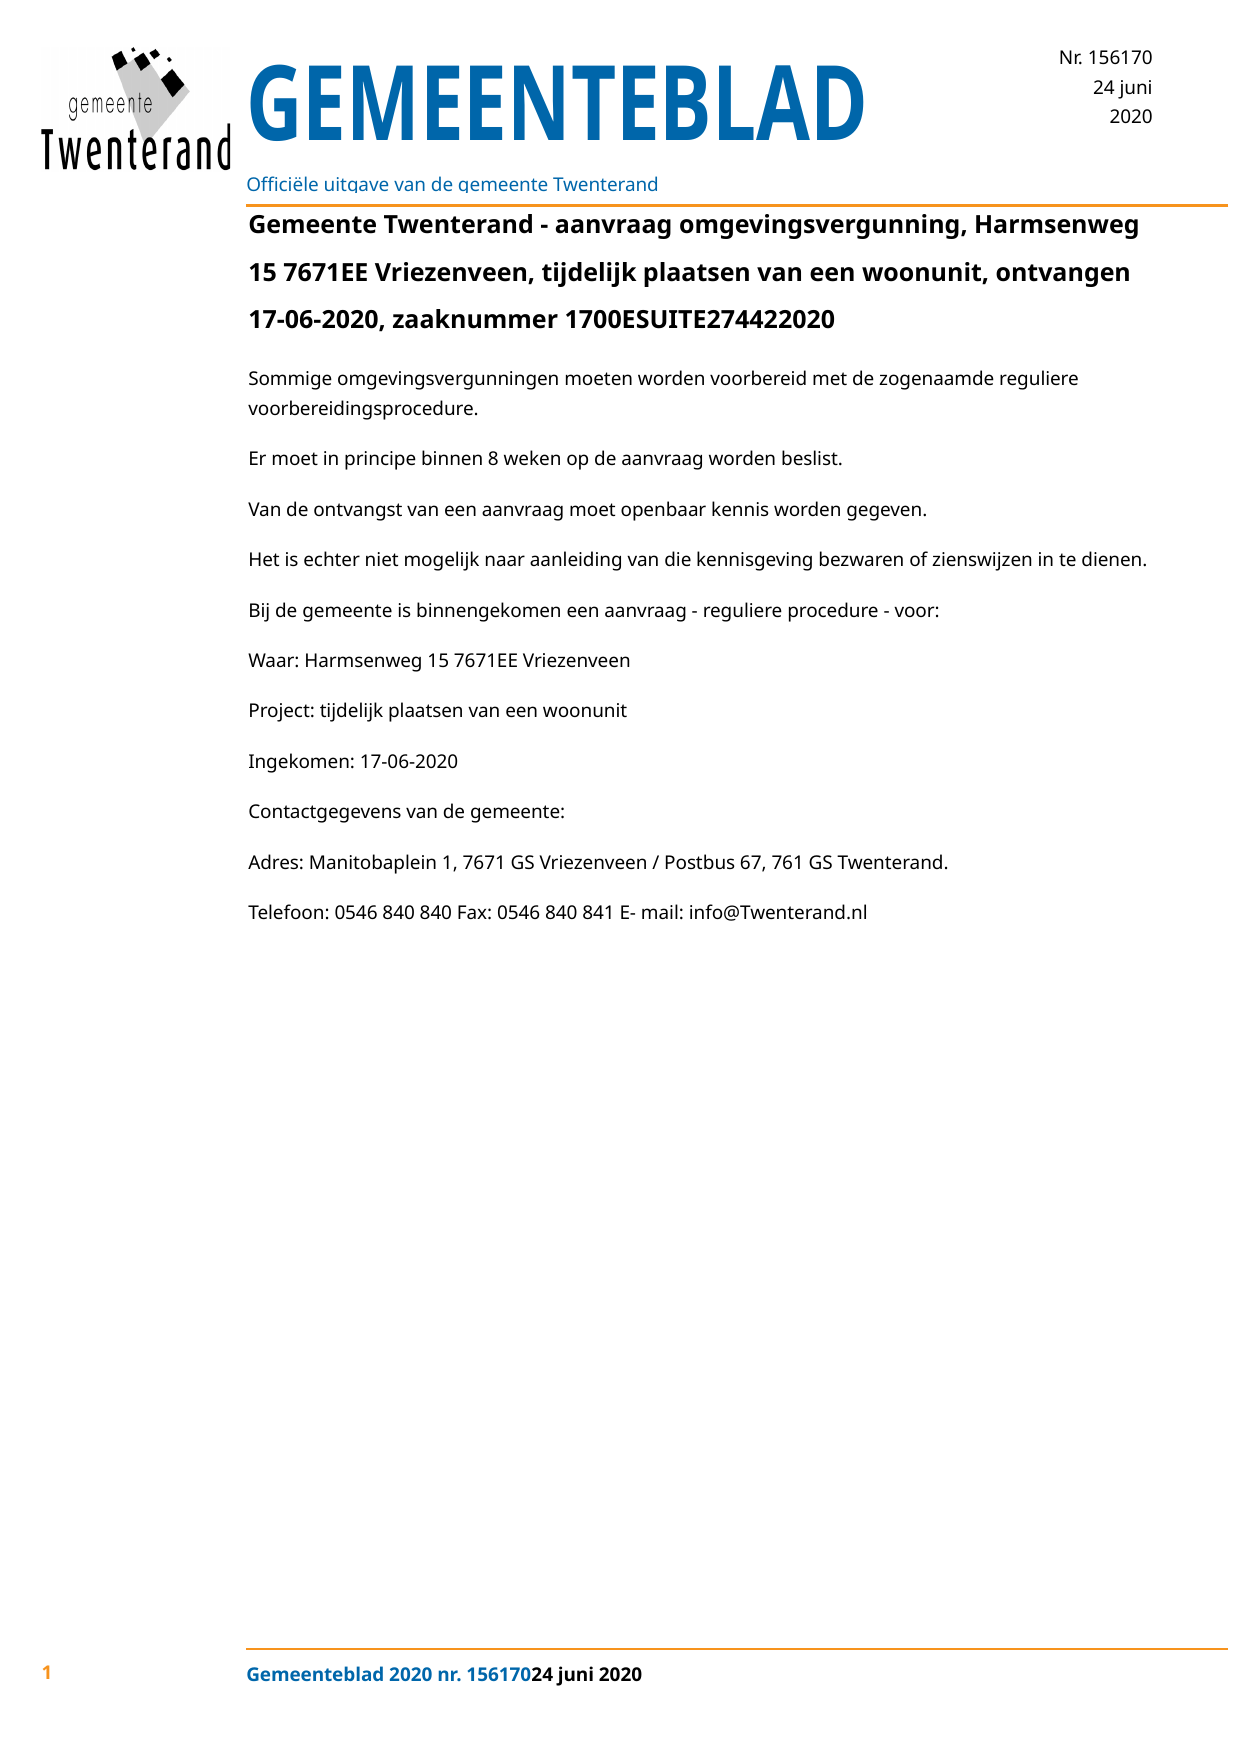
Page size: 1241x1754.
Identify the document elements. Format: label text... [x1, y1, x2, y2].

text Van de ontvangst van een aanvraag moet openbaar kennis worden gegeven. [248, 496, 1152, 522]
text Bij de gemeente is binnengekomen een aanvraag - reguliere procedure - voor: [248, 597, 1152, 622]
picture [41, 47, 231, 172]
text Waar: Harmsenweg 15 7671EE Vriezenveen [248, 647, 1152, 673]
text Gemeente Twenterand - aanvraag omgevingsvergunning, Harmsenweg 15 7671EE Vriezenveen, tijdelijk plaatsen van een woonunit, ontvangen 17-06-2020, zaaknummer 1700ESUITE274422020 [248, 207, 1152, 336]
text Sommige omgevingsvergunningen moeten worden voorbereid met de zogenaamde reguliere voorbereidingsprocedure. [248, 366, 1152, 421]
text Het is echter niet mogelijk naar aanleiding van die kennisgeving bezwaren of zienswijzen in te dienen. [248, 546, 1152, 572]
text Contactgegevens van de gemeente: [248, 798, 1152, 824]
text Ingekomen: 17-06-2020 [248, 748, 1152, 774]
text Telefoon: 0546 840 840 Fax: 0546 840 841 E- mail: info@Twenterand.nl [248, 899, 1152, 925]
text Er moet in principe binnen 8 weken op de aanvraag worden beslist. [248, 446, 1152, 471]
text Adres: Manitobaplein 1, 7671 GS Vriezenveen / Postbus 67, 761 GS Twenterand. [248, 849, 1152, 874]
text Project: tijdelijk plaatsen van een woonunit [248, 698, 1152, 723]
